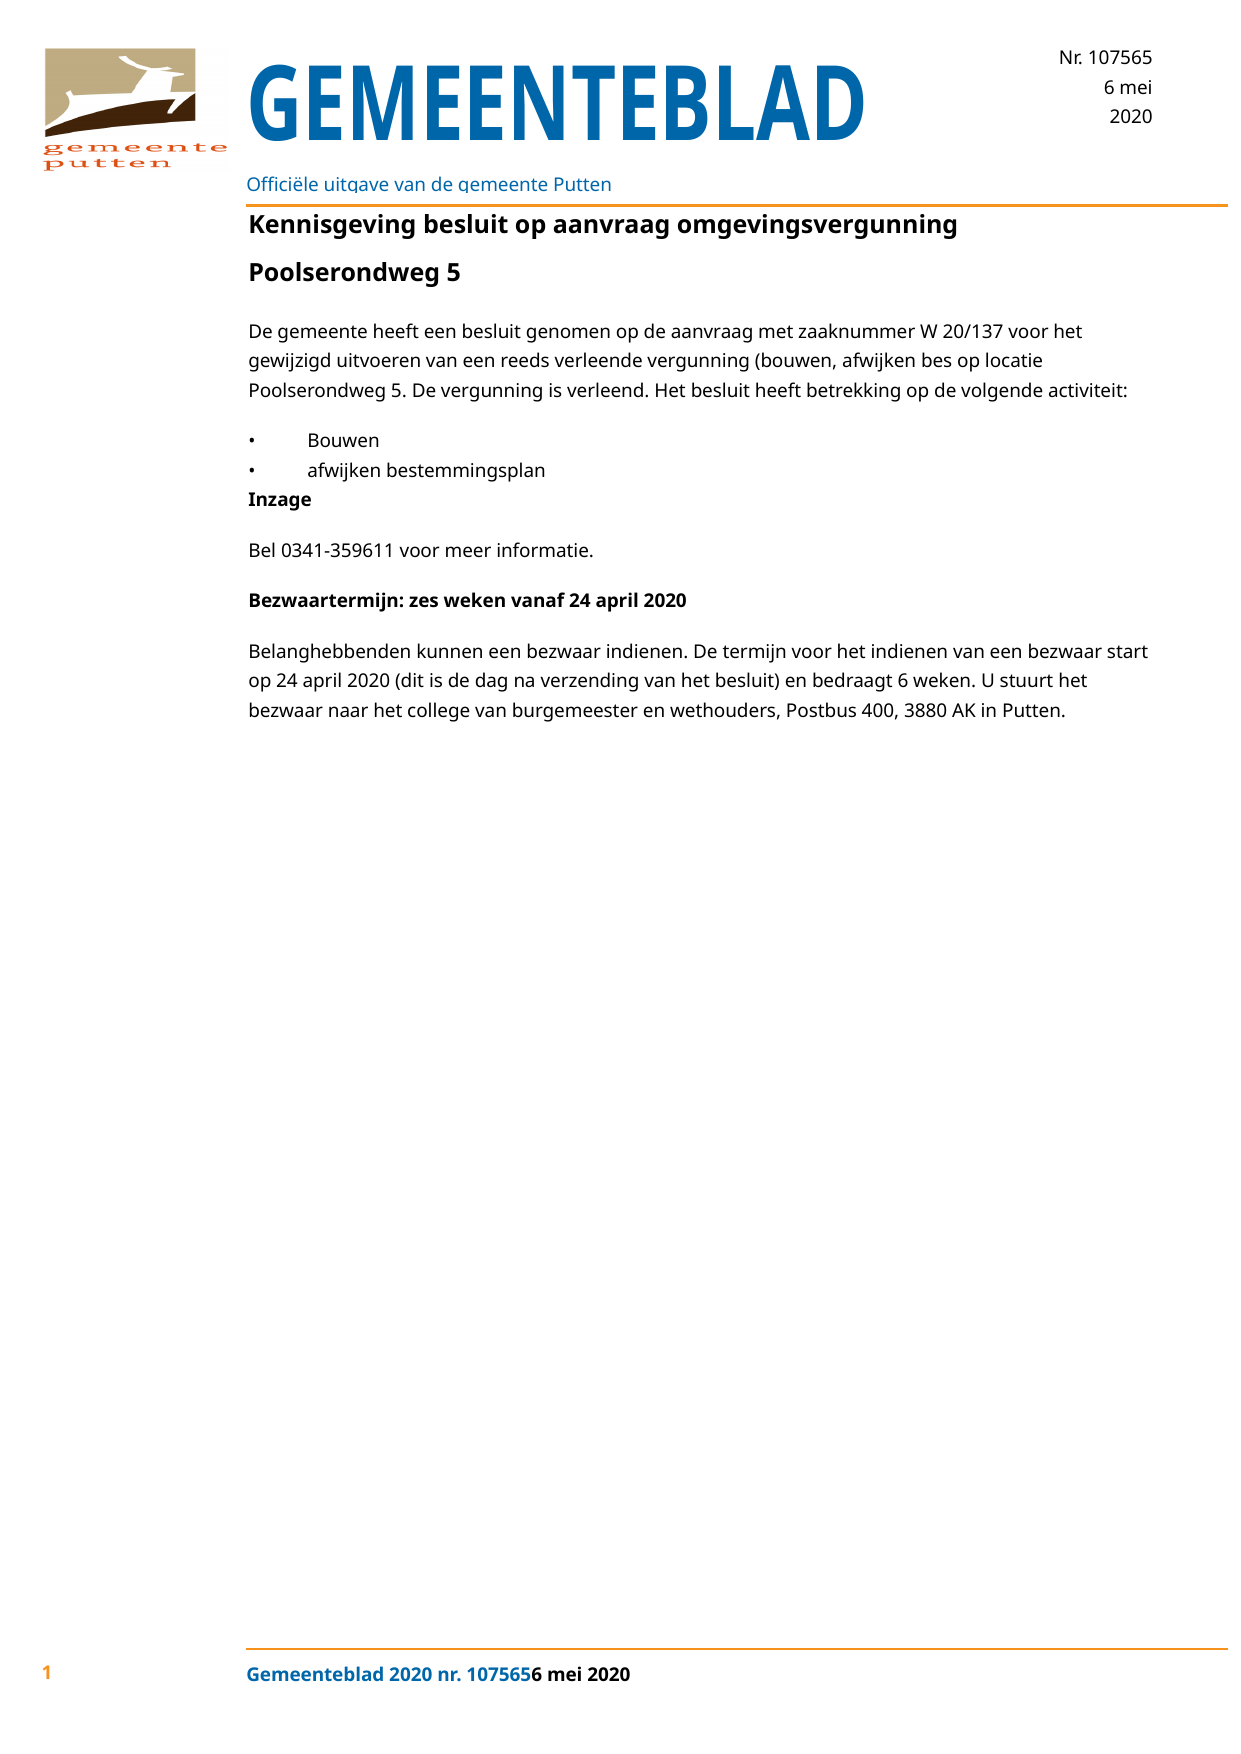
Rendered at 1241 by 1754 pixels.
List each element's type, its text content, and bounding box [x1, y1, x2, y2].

list afwijken bestemmingsplan [248, 457, 1152, 483]
text Bezwaartermijn: zes weken vanaf 24 april 2020 [248, 587, 1152, 613]
text Bel 0341-359611 voor meer informatie. [248, 537, 1152, 563]
text Inzage [248, 487, 1152, 512]
text De gemeente heeft een besluit genomen op de aanvraag met zaaknummer W 20/137 voor het gewijzigd uitvoeren van een reeds verleende vergunning (bouwen, afwijken bes op locatie Poolserondweg 5. De vergunning is verleend. Het besluit heeft betrekking op de volgende activiteit: [248, 318, 1152, 403]
list Bouwen [248, 427, 1152, 453]
text Kennisgeving besluit op aanvraag omgevingsvergunning Poolserondweg 5 [248, 207, 1152, 288]
text Belanghebbenden kunnen een bezwaar indienen. De termijn voor het indienen van een bezwaar start op 24 april 2020 (dit is de dag na verzending van het besluit) en bedraagt 6 weken. U stuurt het bezwaar naar het college van burgemeester en wethouders, Postbus 400, 3880 AK in Putten. [248, 638, 1152, 723]
picture [41, 47, 231, 172]
